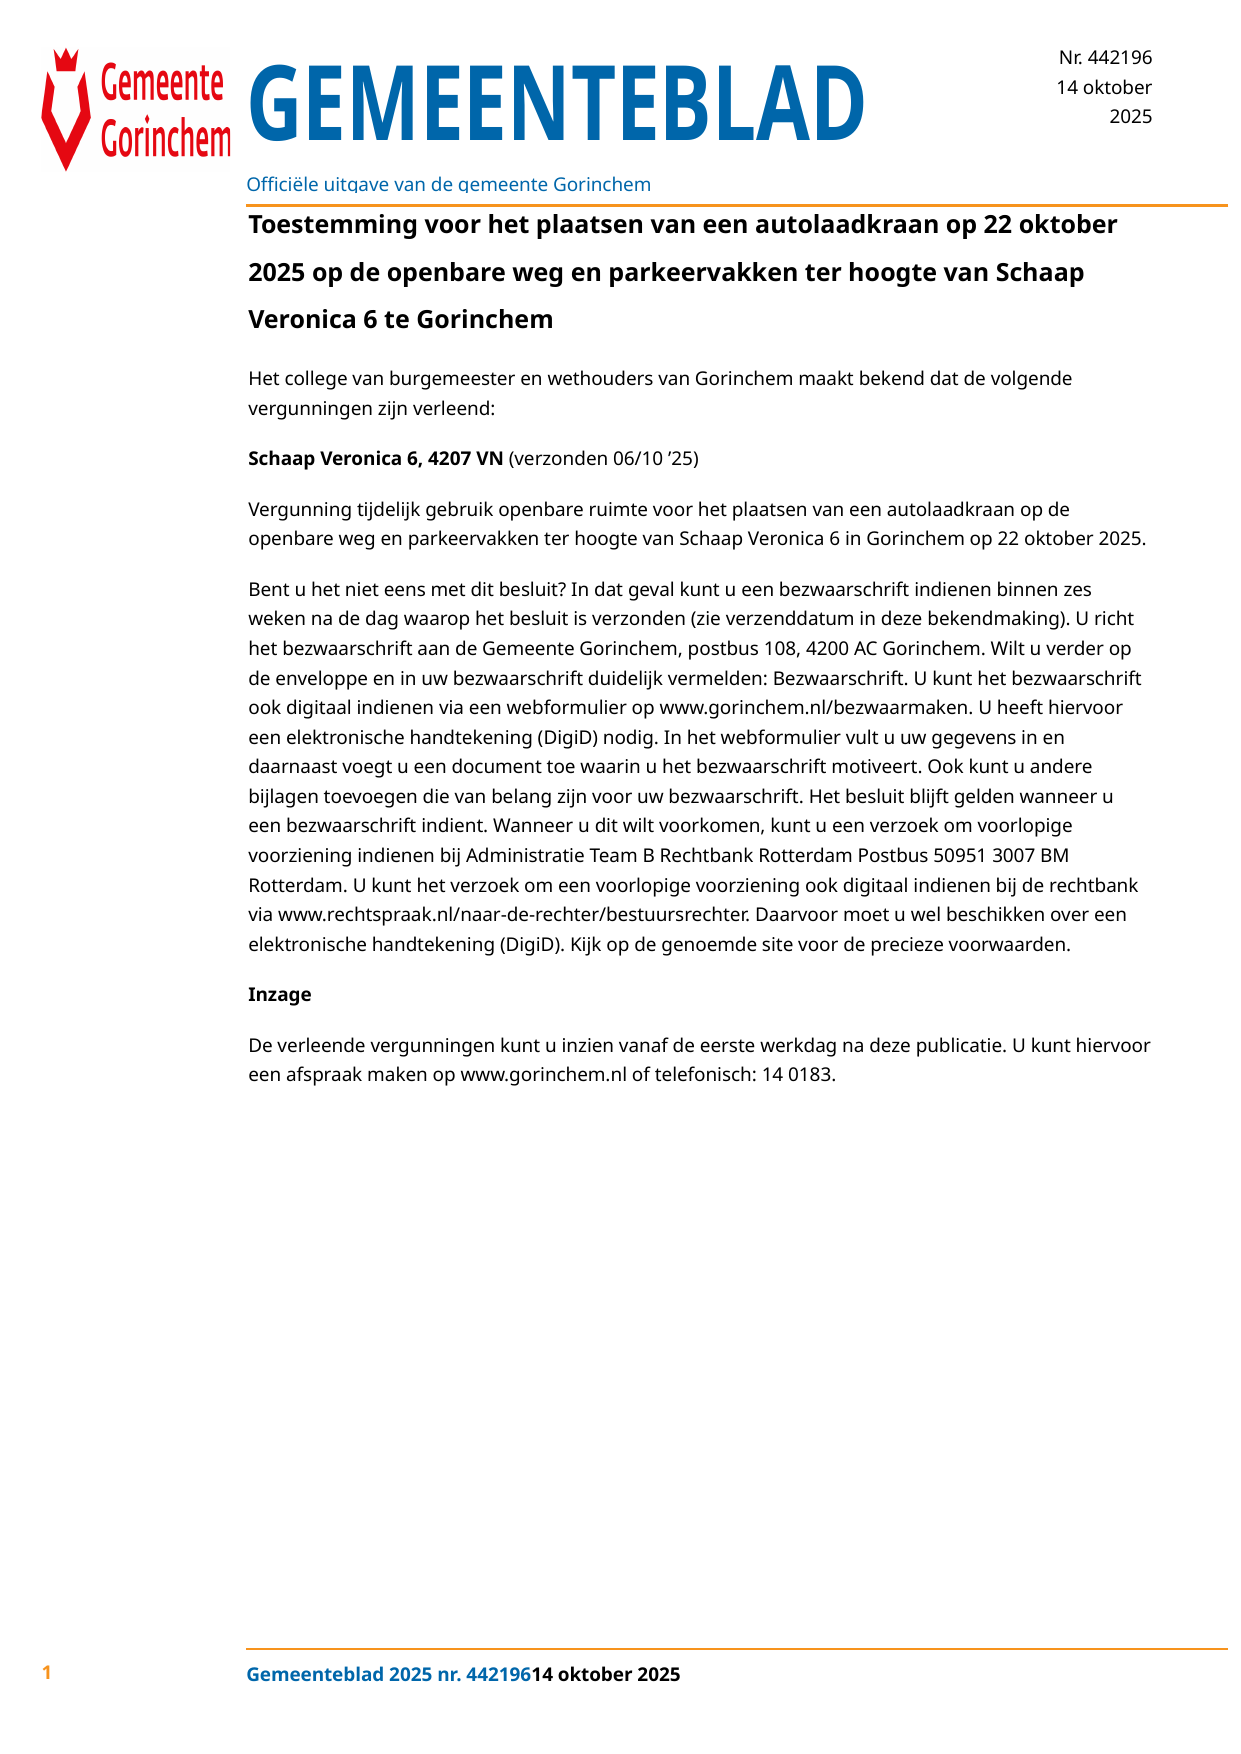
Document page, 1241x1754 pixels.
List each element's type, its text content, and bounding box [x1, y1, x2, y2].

picture [41, 47, 231, 172]
text Toestemming voor het plaatsen van een autolaadkraan op 22 oktober 2025 op de openbare weg en parkeervakken ter hoogte van Schaap Veronica 6 te Gorinchem [248, 207, 1152, 336]
text Vergunning tijdelijk gebruik openbare ruimte voor het plaatsen van een autolaadkraan op de openbare weg en parkeervakken ter hoogte van Schaap Veronica 6 in Gorinchem op 22 oktober 2025. [248, 496, 1152, 551]
text Schaap Veronica 6, 4207 VN (verzonden 06/10 ’25) [248, 446, 1152, 471]
text Inzage [248, 981, 1152, 1007]
text Het college van burgemeester en wethouders van Gorinchem maakt bekend dat de volgende vergunningen zijn verleend: [248, 366, 1152, 421]
text Bent u het niet eens met dit besluit? In dat geval kunt u een bezwaarschrift indienen binnen zes weken na de dag waarop het besluit is verzonden (zie verzenddatum in deze bekendmaking). U richt het bezwaarschrift aan de Gemeente Gorinchem, postbus 108, 4200 AC Gorinchem. Wilt u verder op de enveloppe en in uw bezwaarschrift duidelijk vermelden: Bezwaarschrift. U kunt het bezwaarschrift ook digitaal indienen via een webformulier op www.gorinchem.nl/bezwaarmaken. U heeft hiervoor een elektronische handtekening (DigiD) nodig. In het webformulier vult u uw gegevens in en daarnaast voegt u een document toe waarin u het bezwaarschrift motiveert. Ook kunt u andere bijlagen toevoegen die van belang zijn voor uw bezwaarschrift. Het besluit blijft gelden wanneer u een bezwaarschrift indient. Wanneer u dit wilt voorkomen, kunt u een verzoek om voorlopige voorziening indienen bij Administratie Team B Rechtbank Rotterdam Postbus 50951 3007 BM Rotterdam. U kunt het verzoek om een voorlopige voorziening ook digitaal indienen bij de rechtbank via www.rechtspraak.nl/naar-de-rechter/bestuursrechter. Daarvoor moet u wel beschikken over een elektronische handtekening (DigiD). Kijk op de genoemde site voor de precieze voorwaarden. [248, 576, 1152, 957]
text De verleende vergunningen kunt u inzien vanaf de eerste werkdag na deze publicatie. U kunt hiervoor een afspraak maken op www.gorinchem.nl of telefonisch: 14 0183. [248, 1032, 1152, 1087]
